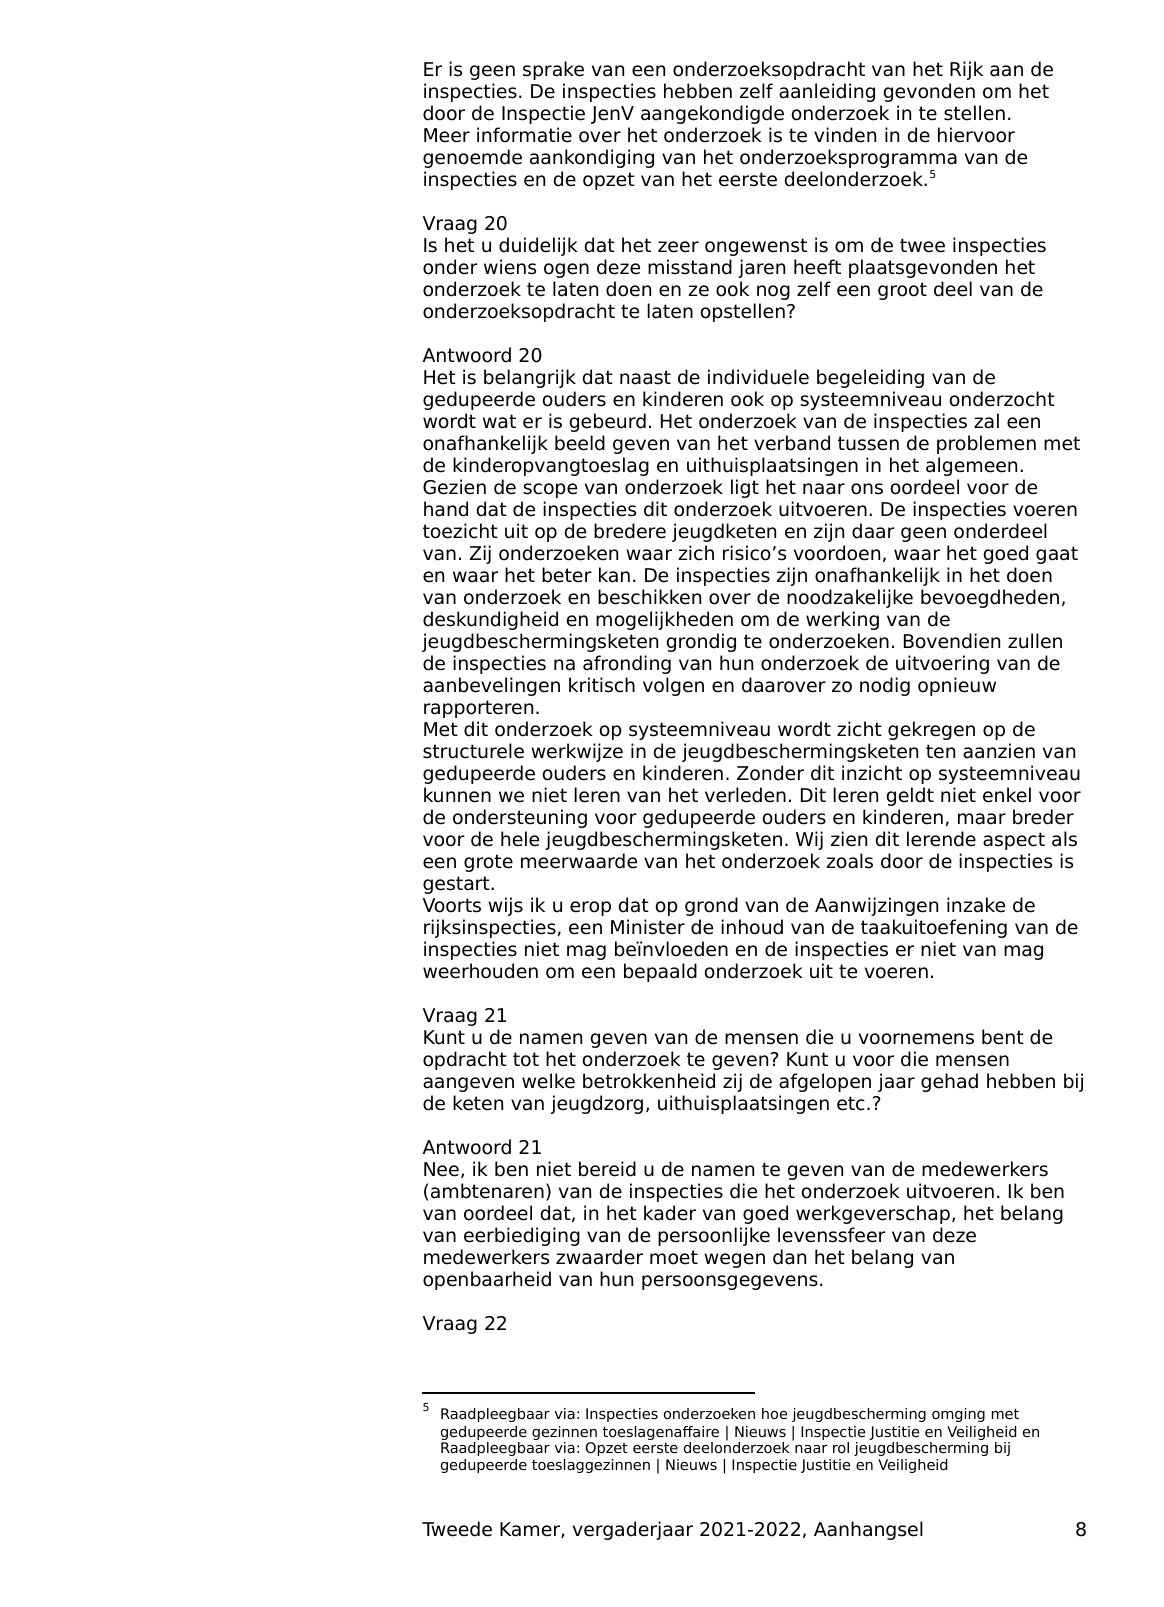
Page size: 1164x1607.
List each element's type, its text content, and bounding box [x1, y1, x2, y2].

text Vraag 20 [422, 213, 1087, 235]
text Meer informatie over het onderzoek is te vinden in de hiervoor genoemde aankondiging van het onderzoeksprogramma van de inspecties en de opzet van het eerste deelonderzoek. [422, 125, 1087, 191]
text Kunt u de namen geven van de mensen die u voornemens bent de opdracht tot het onderzoek te geven? Kunt u voor die mensen aangeven welke betrokkenheid zij de afgelopen jaar gehad hebben bij de keten van jeugdzorg, uithuisplaatsingen etc.? [422, 1027, 1087, 1115]
text Raadpleegbaar via: Inspecties onderzoeken hoe jeugdbescherming omging met gedupeerde gezinnen toeslagenaffaire | Nieuws | Inspectie Justitie en Veiligheid en Raadpleegbaar via: Opzet eerste deelonderzoek naar rol jeugdbescherming bij gedupeerde toeslaggezinnen | Nieuws | Inspectie Justitie en Veiligheid [422, 1402, 1087, 1474]
text Met dit onderzoek op systeemniveau wordt zicht gekregen op de structurele werkwijze in de jeugdbeschermingsketen ten aanzien van gedupeerde ouders en kinderen. Zonder dit inzicht op systeemniveau kunnen we niet leren van het verleden. Dit leren geldt niet enkel voor de ondersteuning voor gedupeerde ouders en kinderen, maar breder voor de hele jeugdbeschermingsketen. Wij zien dit lerende aspect als een grote meerwaarde van het onderzoek zoals door de inspecties is gestart. [422, 719, 1087, 895]
text Vraag 22 [422, 1313, 1087, 1335]
text Nee, ik ben niet bereid u de namen te geven van de medewerkers (ambtenaren) van de inspecties die het onderzoek uitvoeren. Ik ben van oordeel dat, in het kader van goed werkgeverschap, het belang van eerbiediging van de persoonlijke levenssfeer van deze medewerkers zwaarder moet wegen dan het belang van openbaarheid van hun persoonsgegevens. [422, 1159, 1087, 1291]
text Er is geen sprake van een onderzoeksopdracht van het Rijk aan de inspecties. De inspecties hebben zelf aanleiding gevonden om het door de Inspectie JenV aangekondigde onderzoek in te stellen. [422, 59, 1087, 125]
text Antwoord 20 [422, 345, 1087, 367]
text Is het u duidelijk dat het zeer ongewenst is om de twee inspecties onder wiens ogen deze misstand jaren heeft plaatsgevonden het onderzoek te laten doen en ze ook nog zelf een groot deel van de onderzoeksopdracht te laten opstellen? [422, 235, 1087, 323]
text Vraag 21 [422, 1005, 1087, 1027]
text Het is belangrijk dat naast de individuele begeleiding van de gedupeerde ouders en kinderen ook op systeemniveau onderzocht wordt wat er is gebeurd. Het onderzoek van de inspecties zal een onafhankelijk beeld geven van het verband tussen de problemen met de kinderopvangtoeslag en uithuisplaatsingen in het algemeen. [422, 367, 1087, 477]
text Voorts wijs ik u erop dat op grond van de Aanwijzingen inzake de rijksinspecties, een Minister de inhoud van de taakuitoefening van de inspecties niet mag beïnvloeden en de inspecties er niet van mag weerhouden om een bepaald onderzoek uit te voeren. [422, 895, 1087, 983]
text Antwoord 21 [422, 1137, 1087, 1159]
text Gezien de scope van onderzoek ligt het naar ons oordeel voor de hand dat de inspecties dit onderzoek uitvoeren. De inspecties voeren toezicht uit op de bredere jeugdketen en zijn daar geen onderdeel van. Zij onderzoeken waar zich risico’s voordoen, waar het goed gaat en waar het beter kan. De inspecties zijn onafhankelijk in het doen van onderzoek en beschikken over de noodzakelijke bevoegdheden, deskundigheid en mogelijkheden om de werking van de jeugdbeschermingsketen grondig te onderzoeken. Bovendien zullen de inspecties na afronding van hun onderzoek de uitvoering van de aanbevelingen kritisch volgen en daarover zo nodig opnieuw rapporteren. [422, 477, 1087, 719]
